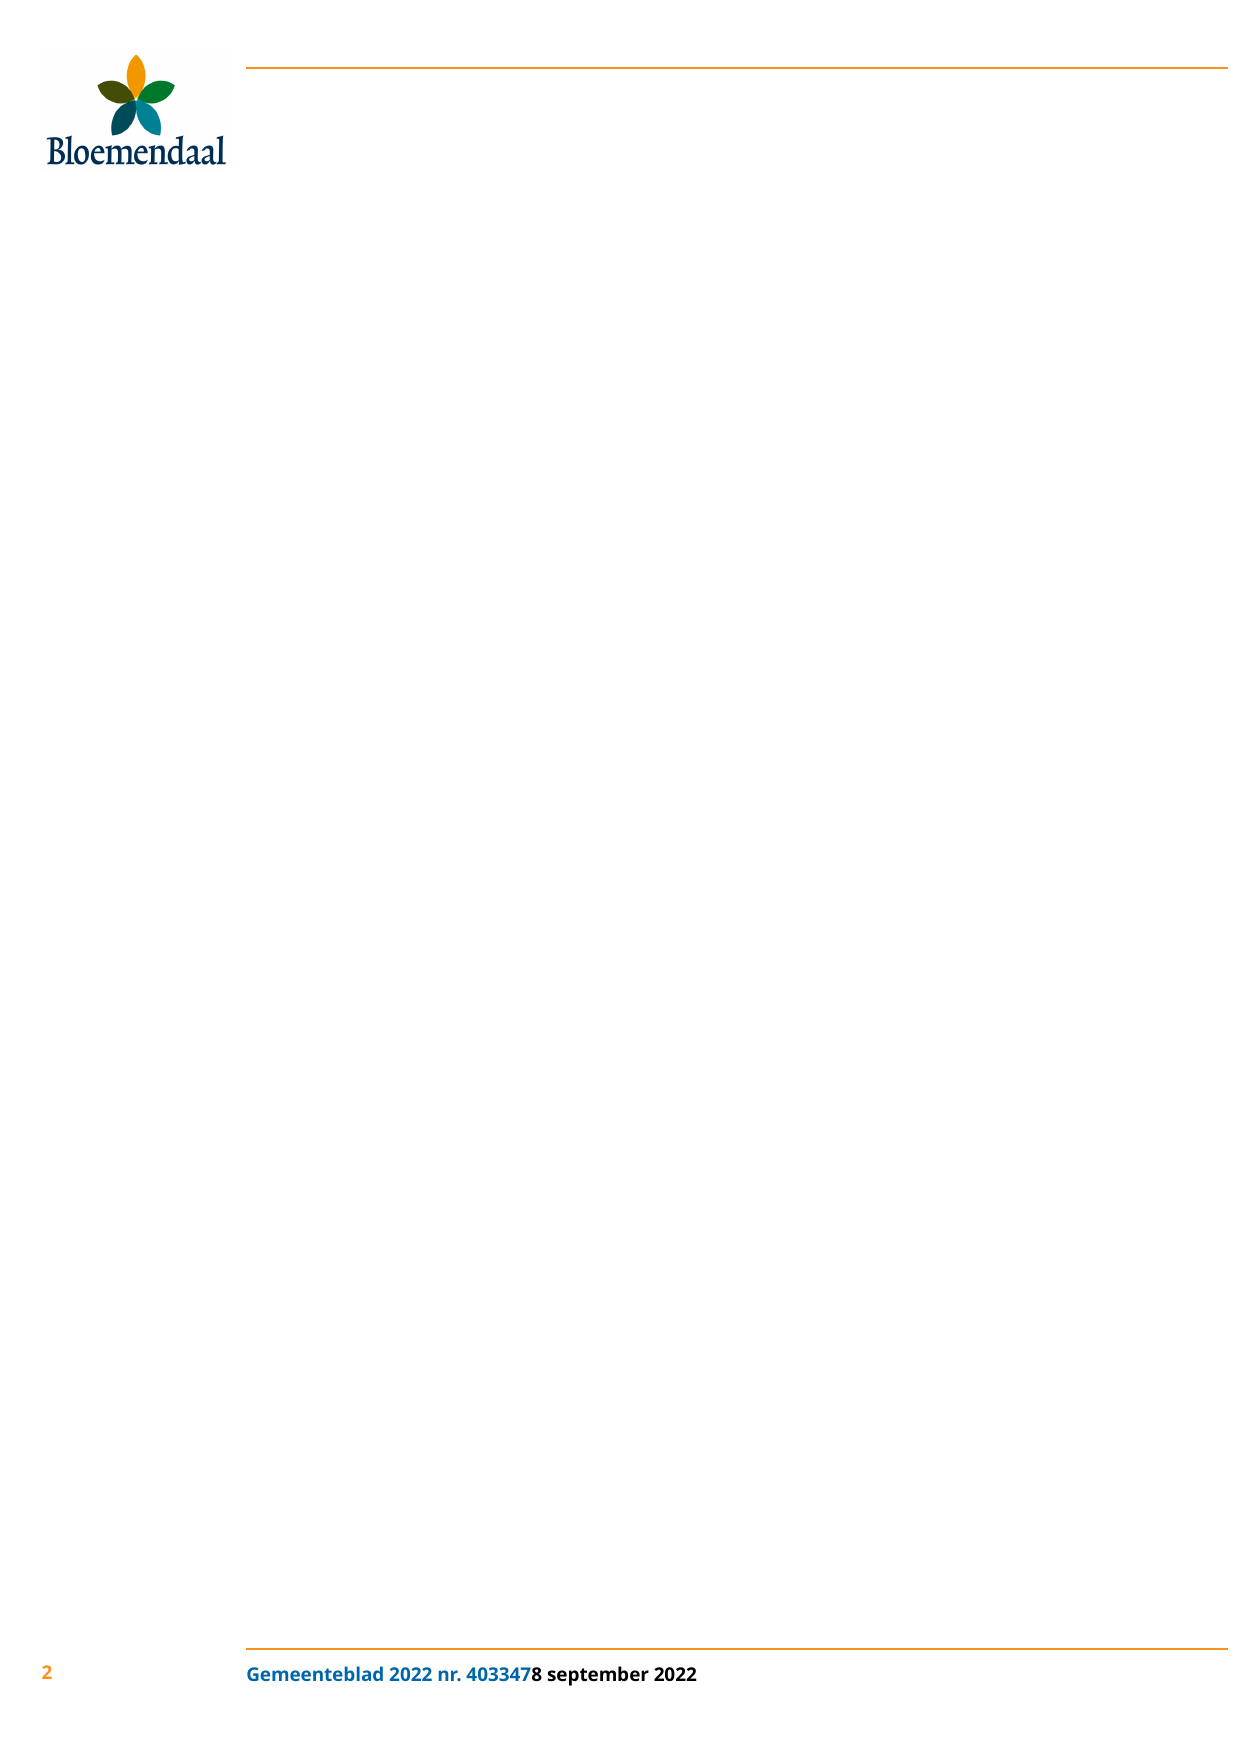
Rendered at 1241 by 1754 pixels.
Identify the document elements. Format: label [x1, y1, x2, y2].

picture [41, 47, 231, 172]
